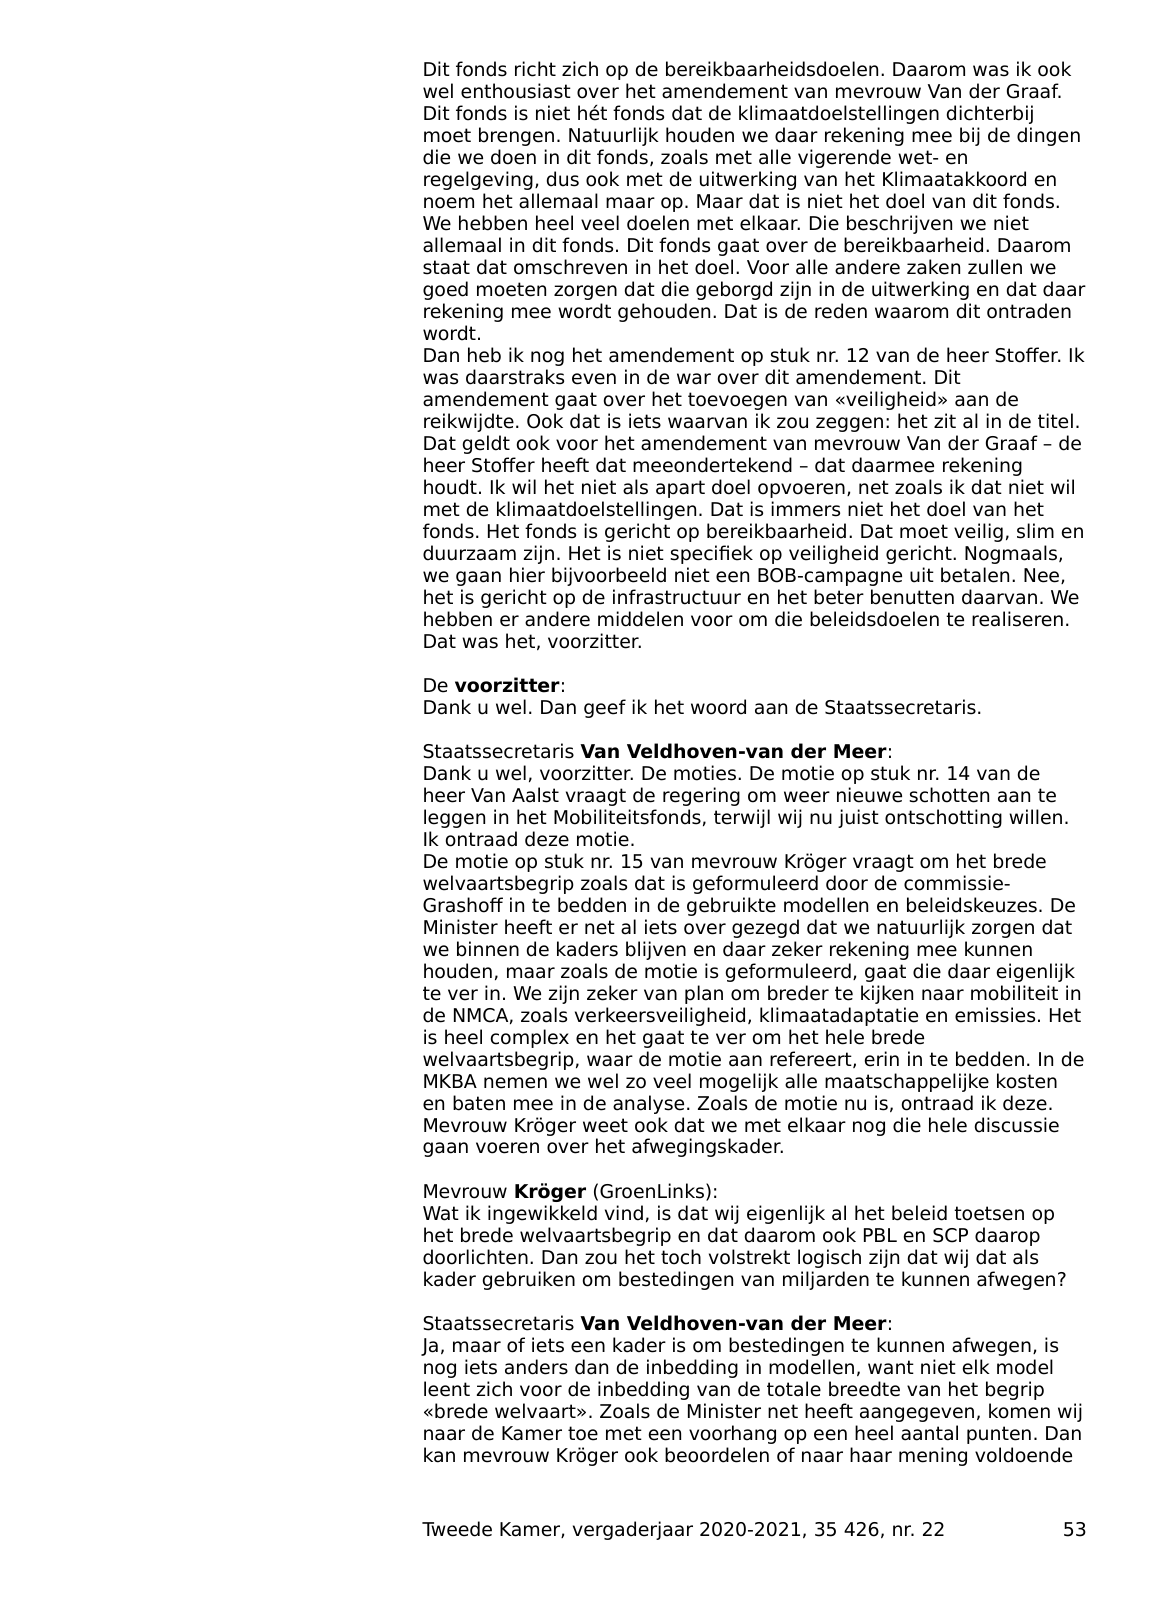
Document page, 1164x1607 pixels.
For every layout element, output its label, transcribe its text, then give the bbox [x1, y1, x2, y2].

text Dat was het, voorzitter. [422, 631, 1087, 652]
text Dank u wel, voorzitter. De moties. De motie op stuk nr. 14 van de heer Van Aalst vraagt de regering om weer nieuwe schotten aan te leggen in het Mobiliteitsfonds, terwijl wij nu juist ontschotting willen. Ik ontraad deze motie. [422, 763, 1087, 851]
text De motie op stuk nr. 15 van mevrouw Kröger vraagt om het brede welvaartsbegrip zoals dat is geformuleerd door de commissie-Grashoff in te bedden in de gebruikte modellen en beleidskeuzes. De Minister heeft er net al iets over gezegd dat we natuurlijk zorgen dat we binnen de kaders blijven en daar zeker rekening mee kunnen houden, maar zoals de motie is geformuleerd, gaat die daar eigenlijk te ver in. We zijn zeker van plan om breder te kijken naar mobiliteit in de NMCA, zoals verkeersveiligheid, klimaatadaptatie en emissies. Het is heel complex en het gaat te ver om het hele brede welvaartsbegrip, waar de motie aan refereert, erin in te bedden. In de MKBA nemen we wel zo veel mogelijk alle maatschappelijke kosten en baten mee in de analyse. Zoals de motie nu is, ontraad ik deze. Mevrouw Kröger weet ook dat we met elkaar nog die hele discussie gaan voeren over het afwegingskader. [422, 851, 1087, 1158]
text Dan heb ik nog het amendement op stuk nr. 12 van de heer Stoffer. Ik was daarstraks even in de war over dit amendement. Dit amendement gaat over het toevoegen van «veiligheid» aan de reikwijdte. Ook dat is iets waarvan ik zou zeggen: het zit al in de titel. Dat geldt ook voor het amendement van mevrouw Van der Graaf – de heer Stoffer heeft dat meeondertekend – dat daarmee rekening houdt. Ik wil het niet als apart doel opvoeren, net zoals ik dat niet wil met de klimaatdoelstellingen. Dat is immers niet het doel van het fonds. Het fonds is gericht op bereikbaarheid. Dat moet veilig, slim en duurzaam zijn. Het is niet specifiek op veiligheid gericht. Nogmaals, we gaan hier bijvoorbeeld niet een BOB-campagne uit betalen. Nee, het is gericht op de infrastructuur en het beter benutten daarvan. We hebben er andere middelen voor om die beleidsdoelen te realiseren. [422, 345, 1087, 631]
text Ja, maar of iets een kader is om bestedingen te kunnen afwegen, is nog iets anders dan de inbedding in modellen, want niet elk model leent zich voor de inbedding van de totale breedte van het begrip «brede welvaart». Zoals de Minister net heeft aangegeven, komen wij naar de Kamer toe met een voorhang op een heel aantal punten. Dan kan mevrouw Kröger ook beoordelen of naar haar mening voldoende [422, 1335, 1087, 1467]
text Dit fonds richt zich op de bereikbaarheidsdoelen. Daarom was ik ook wel enthousiast over het amendement van mevrouw Van der Graaf. Dit fonds is niet hét fonds dat de klimaatdoelstellingen dichterbij moet brengen. Natuurlijk houden we daar rekening mee bij de dingen die we doen in dit fonds, zoals met alle vigerende wet- en regelgeving, dus ook met de uitwerking van het Klimaatakkoord en noem het allemaal maar op. Maar dat is niet het doel van dit fonds. We hebben heel veel doelen met elkaar. Die beschrijven we niet allemaal in dit fonds. Dit fonds gaat over de bereikbaarheid. Daarom staat dat omschreven in het doel. Voor alle andere zaken zullen we goed moeten zorgen dat die geborgd zijn in de uitwerking en dat daar rekening mee wordt gehouden. Dat is de reden waarom dit ontraden wordt. [422, 59, 1087, 345]
text Mevrouw Kröger (GroenLinks): [422, 1181, 1087, 1203]
text De voorzitter: [422, 675, 1087, 697]
text Staatssecretaris Van Veldhoven-van der Meer: [422, 1313, 1087, 1335]
text Staatssecretaris Van Veldhoven-van der Meer: [422, 741, 1087, 763]
text Wat ik ingewikkeld vind, is dat wij eigenlijk al het beleid toetsen op het brede welvaartsbegrip en dat daarom ook PBL en SCP daarop doorlichten. Dan zou het toch volstrekt logisch zijn dat wij dat als kader gebruiken om bestedingen van miljarden te kunnen afwegen? [422, 1203, 1087, 1291]
text Dank u wel. Dan geef ik het woord aan de Staatssecretaris. [422, 697, 1087, 719]
